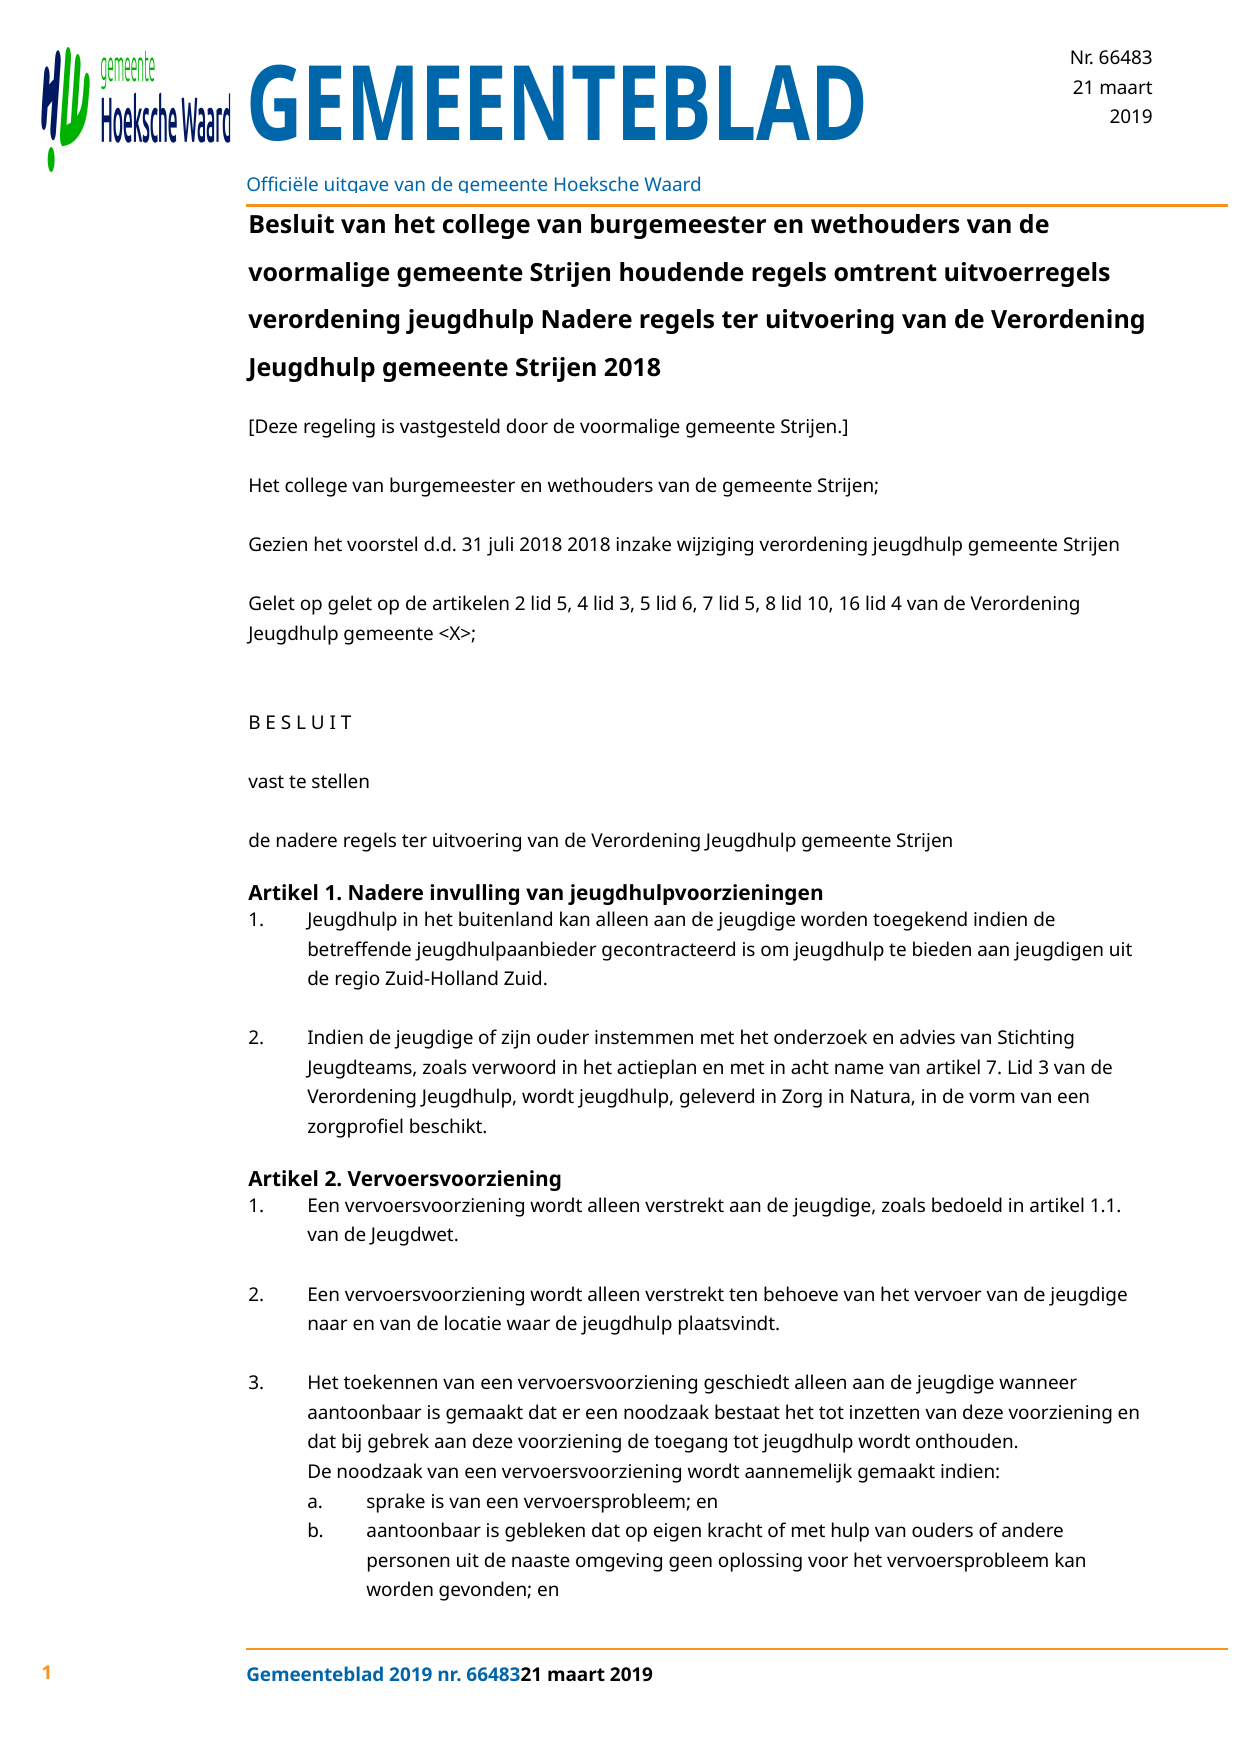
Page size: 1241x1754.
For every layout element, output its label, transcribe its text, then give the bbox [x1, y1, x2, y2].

list Het toekennen van een vervoersvoorziening geschiedt alleen aan de jeugdige wanneer aantoonbaar is gemaakt dat er een noodzaak bestaat het tot inzetten van deze voorziening en dat bij gebrek aan deze voorziening de toegang tot jeugdhulp wordt onthouden. [248, 1369, 1152, 1454]
list sprake is van een vervoersprobleem; en [307, 1488, 1152, 1514]
text Besluit van het college van burgemeester en wethouders van de voormalige gemeente Strijen houdende regels omtrent uitvoerregels verordening jeugdhulp Nadere regels ter uitvoering van de Verordening Jeugdhulp gemeente Strijen 2018 [248, 207, 1152, 384]
picture [41, 47, 231, 172]
list Een vervoersvoorziening wordt alleen verstrekt aan de jeugdige, zoals bedoeld in artikel 1.1. van de Jeugdwet. [248, 1192, 1152, 1247]
list Indien de jeugdige of zijn ouder instemmen met het onderzoek en advies van Stichting Jeugdteams, zoals verwoord in het actieplan en met in acht name van artikel 7. Lid 3 van de Verordening Jeugdhulp, wordt jeugdhulp, geleverd in Zorg in Natura, in de vorm van een zorgprofiel beschikt. [248, 1024, 1152, 1139]
text B E S L U I T [248, 709, 1152, 735]
text Artikel 2. Vervoersvoorziening [248, 1164, 1152, 1192]
list Jeugdhulp in het buitenland kan alleen aan de jeugdige worden toegekend indien de betreffende jeugdhulpaanbieder gecontracteerd is om jeugdhulp te bieden aan jeugdigen uit de regio Zuid-Holland Zuid. [248, 906, 1152, 991]
text Artikel 1. Nadere invulling van jeugdhulpvoorzieningen [248, 878, 1152, 906]
text Gelet op gelet op de artikelen 2 lid 5, 4 lid 3, 5 lid 6, 7 lid 5, 8 lid 10, 16 lid 4 van de Verordening Jeugdhulp gemeente <X>; [248, 591, 1152, 646]
list aantoonbaar is gebleken dat op eigen kracht of met hulp van ouders of andere personen uit de naaste omgeving geen oplossing voor het vervoersprobleem kan worden gevonden; en [307, 1517, 1152, 1602]
text [Deze regeling is vastgesteld door de voormalige gemeente Strijen.] [248, 413, 1152, 439]
list Een vervoersvoorziening wordt alleen verstrekt ten behoeve van het vervoer van de jeugdige naar en van de locatie waar de jeugdhulp plaatsvindt. [248, 1281, 1152, 1336]
text Gezien het voorstel d.d. 31 juli 2018 2018 inzake wijziging verordening jeugdhulp gemeente Strijen [248, 531, 1152, 557]
text de nadere regels ter uitvoering van de Verordening Jeugdhulp gemeente Strijen [248, 827, 1152, 853]
text Het college van burgemeester en wethouders van de gemeente Strijen; [248, 472, 1152, 498]
list De noodzaak van een vervoersvoorziening wordt aannemelijk gemaakt indien: [248, 1458, 1152, 1484]
text vast te stellen [248, 768, 1152, 794]
